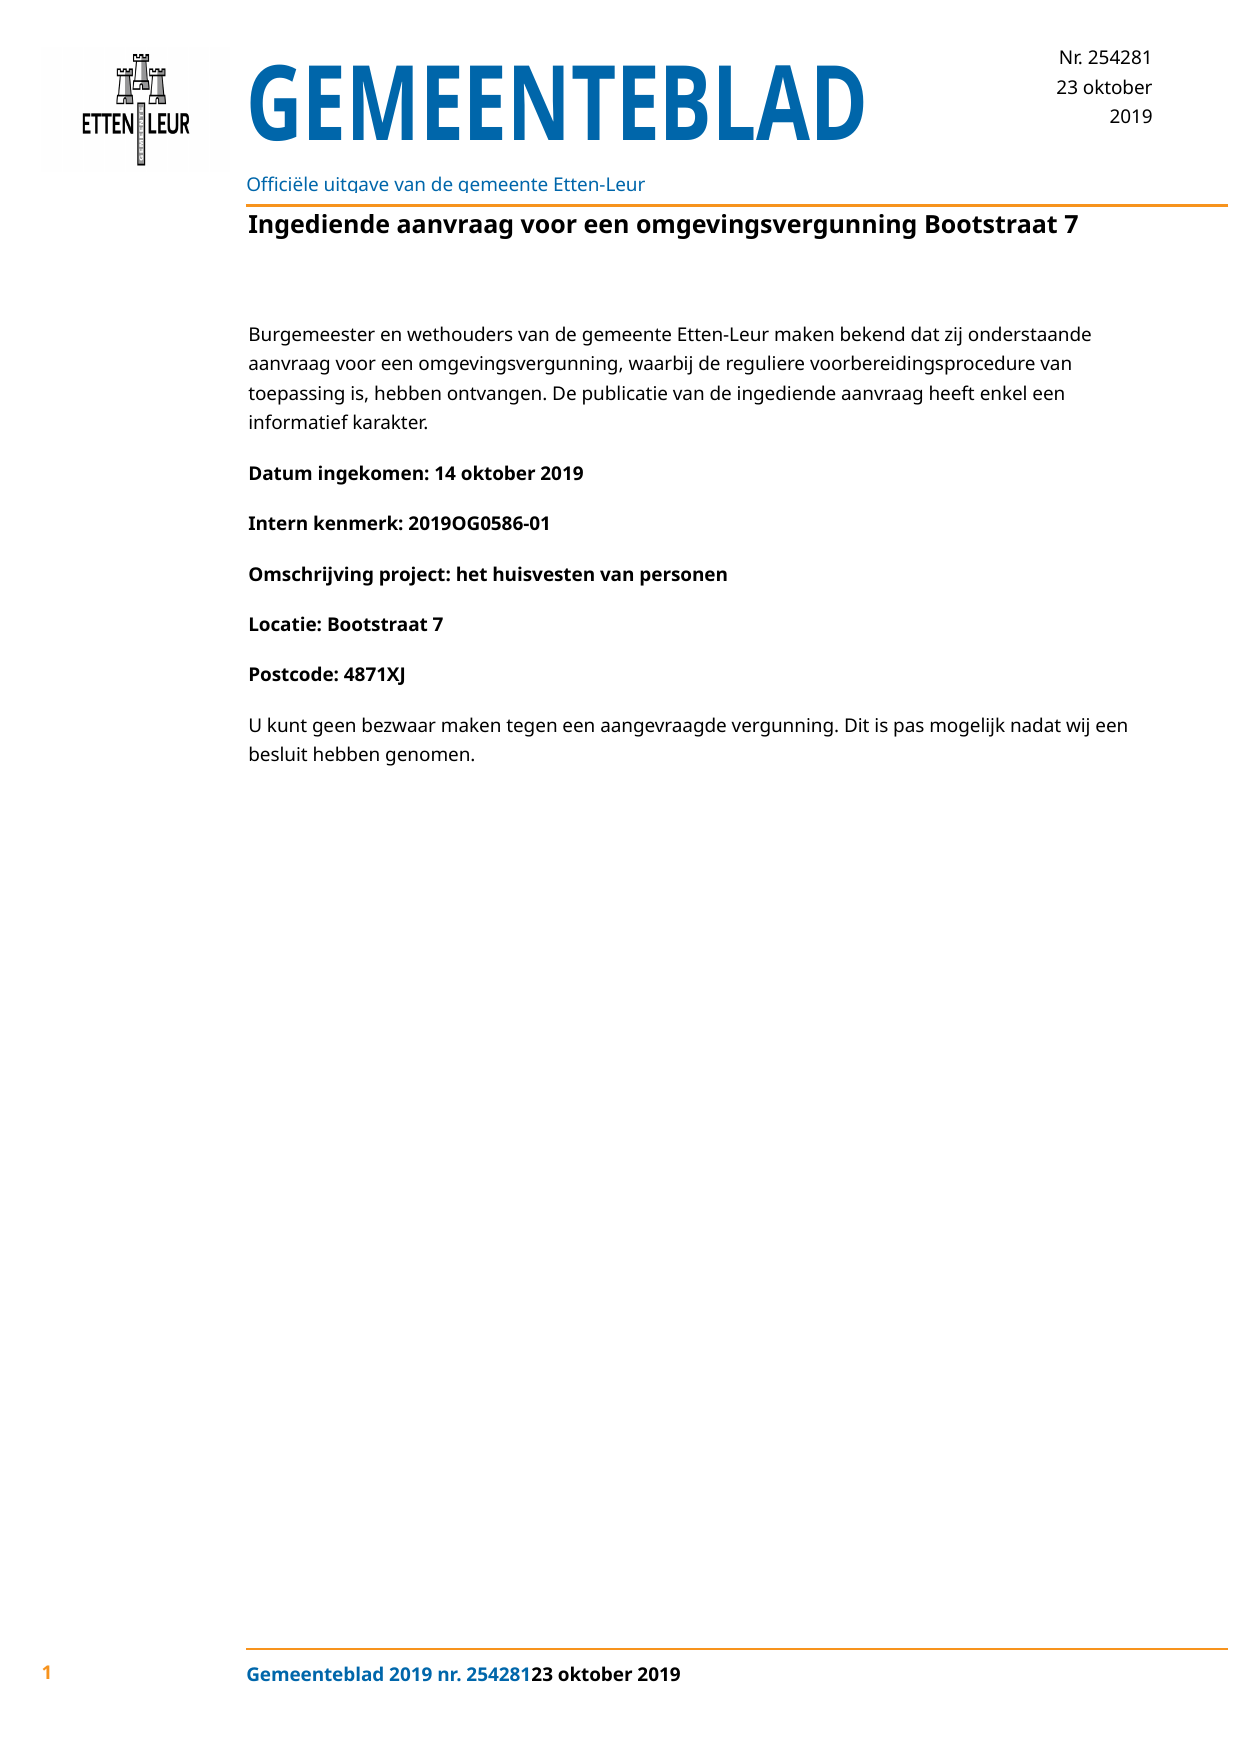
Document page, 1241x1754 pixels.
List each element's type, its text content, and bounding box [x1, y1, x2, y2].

text Intern kenmerk: 2019OG0586-01 [248, 510, 1152, 536]
text Locatie: Bootstraat 7 [248, 611, 1152, 637]
text Omschrijving project: het huisvesten van personen [248, 561, 1152, 586]
picture [41, 47, 231, 172]
text Postcode: 4871XJ [248, 662, 1152, 687]
text U kunt geen bezwaar maken tegen een aangevraagde vergunning. Dit is pas mogelijk nadat wij een besluit hebben genomen. [248, 712, 1152, 767]
text Datum ingekomen: 14 oktober 2019 [248, 460, 1152, 486]
text Ingediende aanvraag voor een omgevingsvergunning Bootstraat 7 [248, 207, 1152, 241]
text Burgemeester en wethouders van de gemeente Etten-Leur maken bekend dat zij onderstaande aanvraag voor een omgevingsvergunning, waarbij de reguliere voorbereidingsprocedure van toepassing is, hebben ontvangen. De publicatie van de ingediende aanvraag heeft enkel een informatief karakter. [248, 321, 1152, 435]
